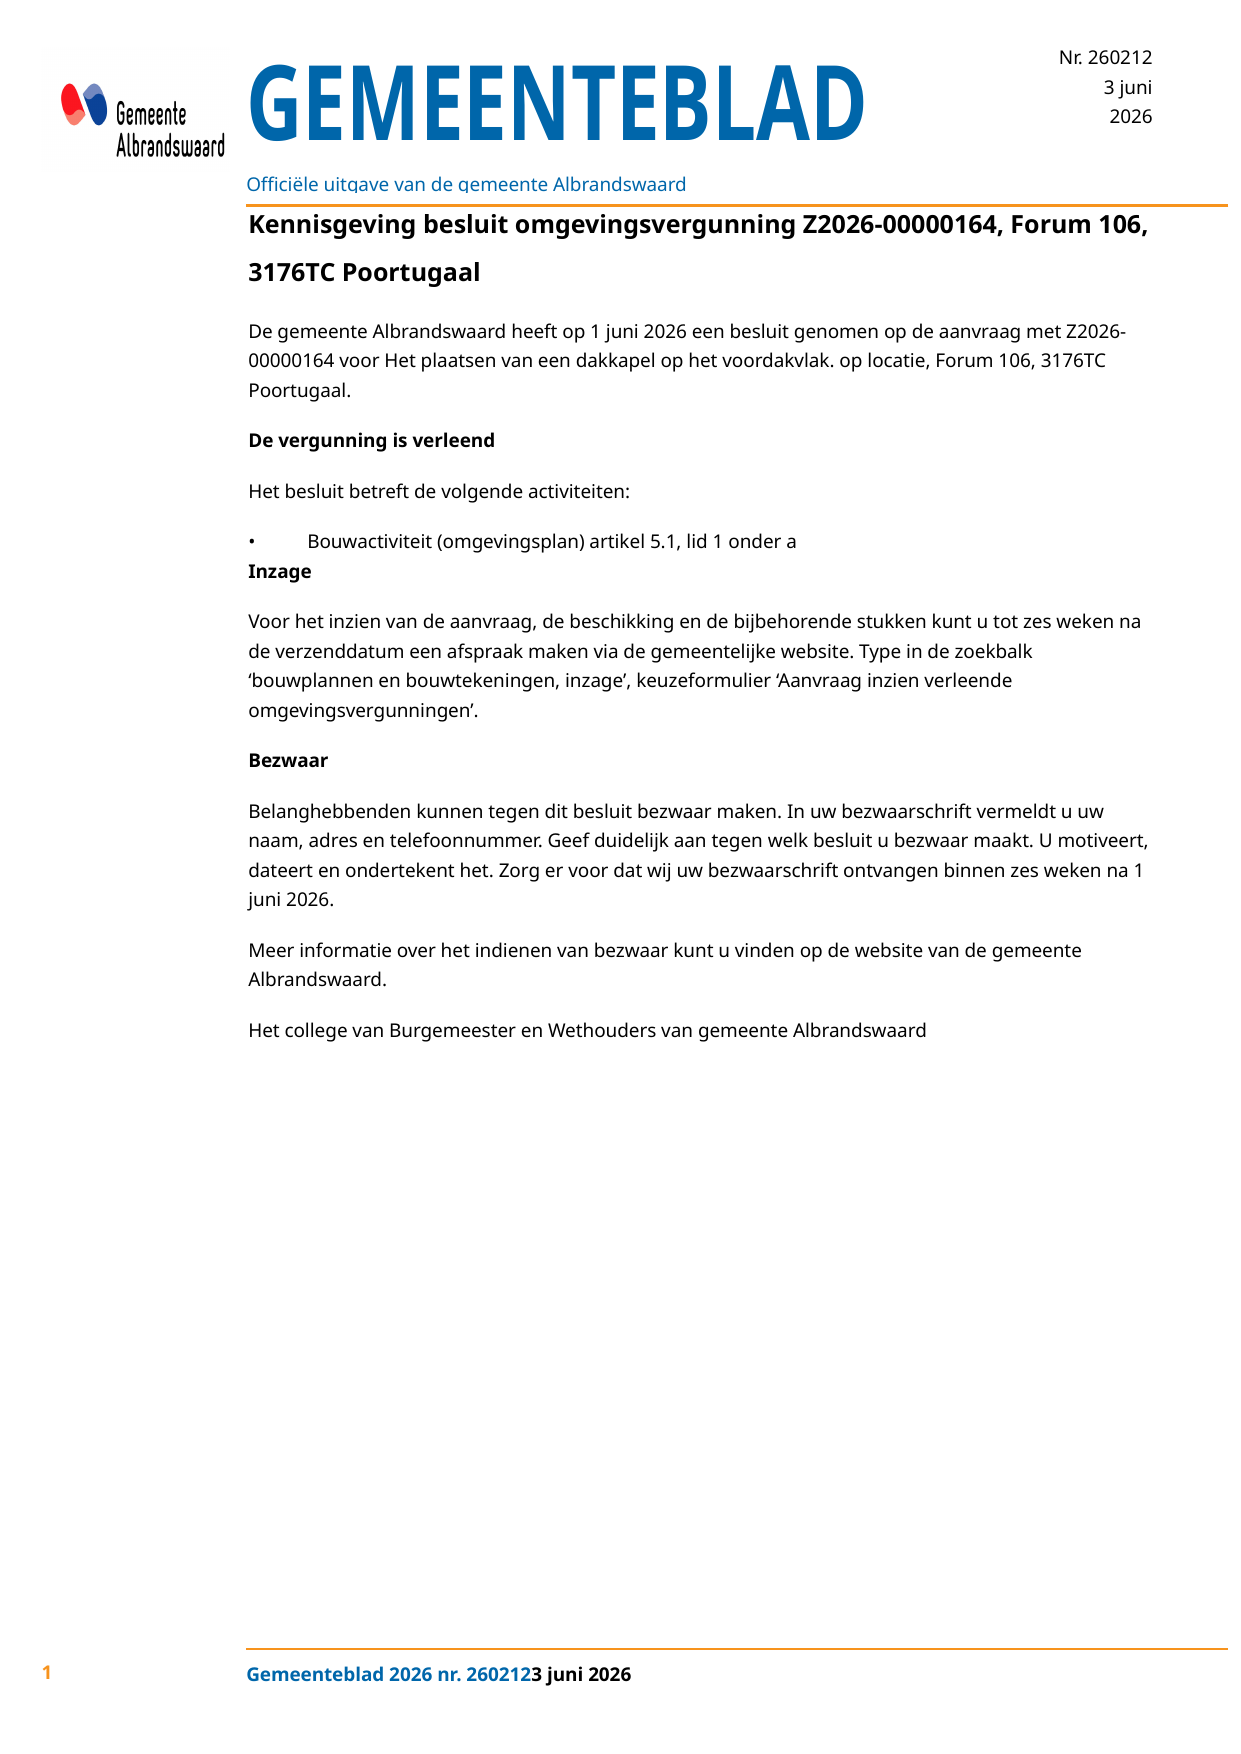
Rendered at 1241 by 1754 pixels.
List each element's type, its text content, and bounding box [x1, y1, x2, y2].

text Het besluit betreft de volgende activiteiten: [248, 478, 1152, 504]
text Bezwaar [248, 747, 1152, 773]
text Meer informatie over het indienen van bezwaar kunt u vinden op de website van de gemeente Albrandswaard. [248, 937, 1152, 992]
text Voor het inzien van de aanvraag, de beschikking en de bijbehorende stukken kunt u tot zes weken na de verzenddatum een afspraak maken via de gemeentelijke website. Type in de zoekbalk ‘bouwplannen en bouwtekeningen, inzage’, keuzeformulier ‘Aanvraag inzien verleende omgevingsvergunningen’. [248, 608, 1152, 723]
text De gemeente Albrandswaard heeft op 1 juni 2026 een besluit genomen op de aanvraag met Z2026-00000164 voor Het plaatsen van een dakkapel op het voordakvlak. op locatie, Forum 106, 3176TC Poortugaal. [248, 318, 1152, 403]
text De vergunning is verleend [248, 427, 1152, 453]
list Bouwactiviteit (omgevingsplan) artikel 5.1, lid 1 onder a [248, 528, 1152, 554]
text Inzage [248, 558, 1152, 584]
text Het college van Burgemeester en Wethouders van gemeente Albrandswaard [248, 1017, 1152, 1043]
text Belanghebbenden kunnen tegen dit besluit bezwaar maken. In uw bezwaarschrift vermeldt u uw naam, adres en telefoonnummer. Geef duidelijk aan tegen welk besluit u bezwaar maakt. U motiveert, dateert en ondertekent het. Zorg er voor dat wij uw bezwaarschrift ontvangen binnen zes weken na 1 juni 2026. [248, 798, 1152, 912]
text Kennisgeving besluit omgevingsvergunning Z2026-00000164, Forum 106, 3176TC Poortugaal [248, 207, 1152, 288]
picture [41, 47, 231, 172]
